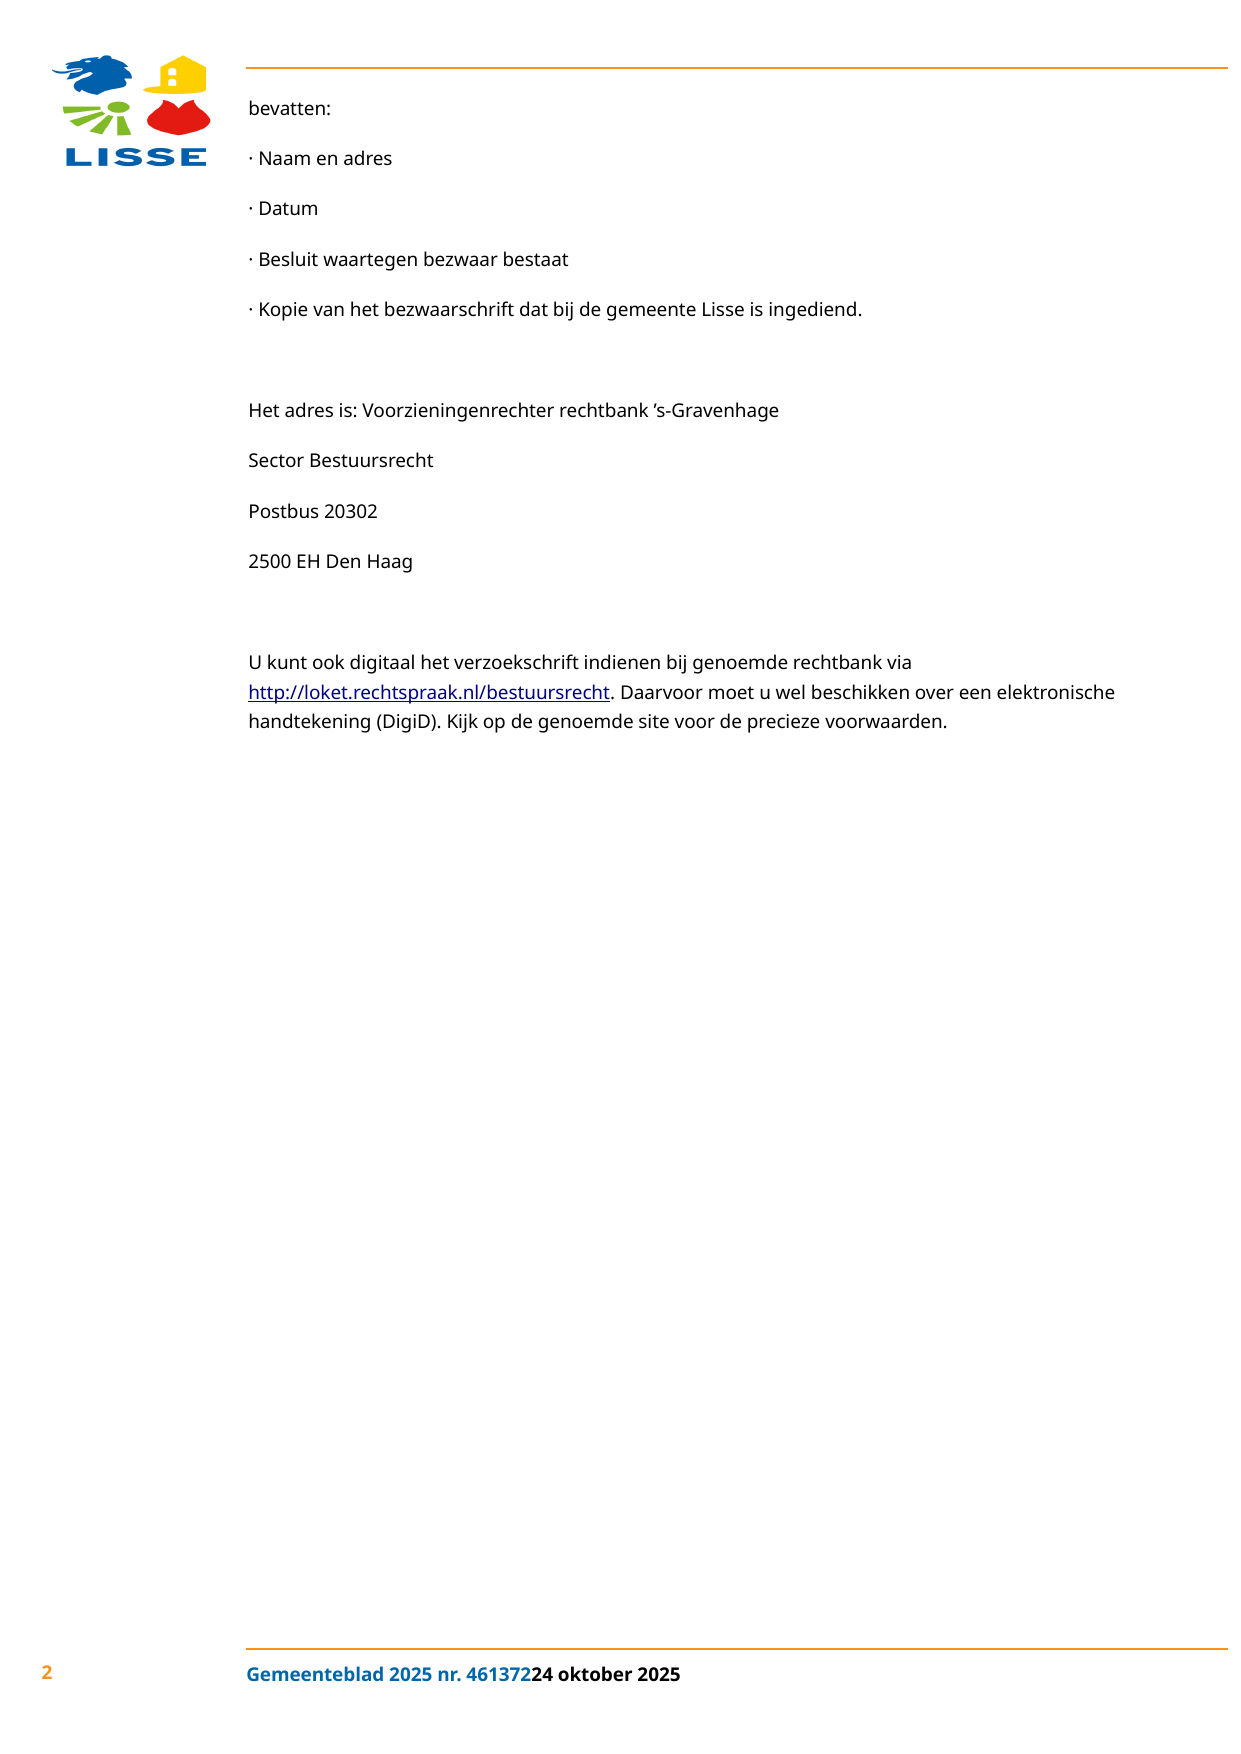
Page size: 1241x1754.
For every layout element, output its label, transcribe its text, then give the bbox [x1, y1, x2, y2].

text · Besluit waartegen bezwaar bestaat [248, 246, 1152, 272]
text Het adres is: Voorzieningenrechter rechtbank ’s-Gravenhage [248, 397, 1152, 423]
text Sector Bestuursrecht [248, 448, 1152, 473]
text 2500 EH Den Haag [248, 548, 1152, 574]
text bevatten: [248, 95, 1152, 121]
picture [41, 47, 231, 172]
text U kunt ook digitaal het verzoekschrift indienen bij genoemde rechtbank via http://loket.rechtspraak.nl/bestuursrecht. Daarvoor moet u wel beschikken over een elektronische handtekening (DigiD). Kijk op de genoemde site voor de precieze voorwaarden. [248, 649, 1152, 734]
text · Datum [248, 196, 1152, 221]
text Postbus 20302 [248, 498, 1152, 524]
text · Kopie van het bezwaarschrift dat bij de gemeente Lisse is ingediend. [248, 296, 1152, 322]
text · Naam en adres [248, 145, 1152, 171]
